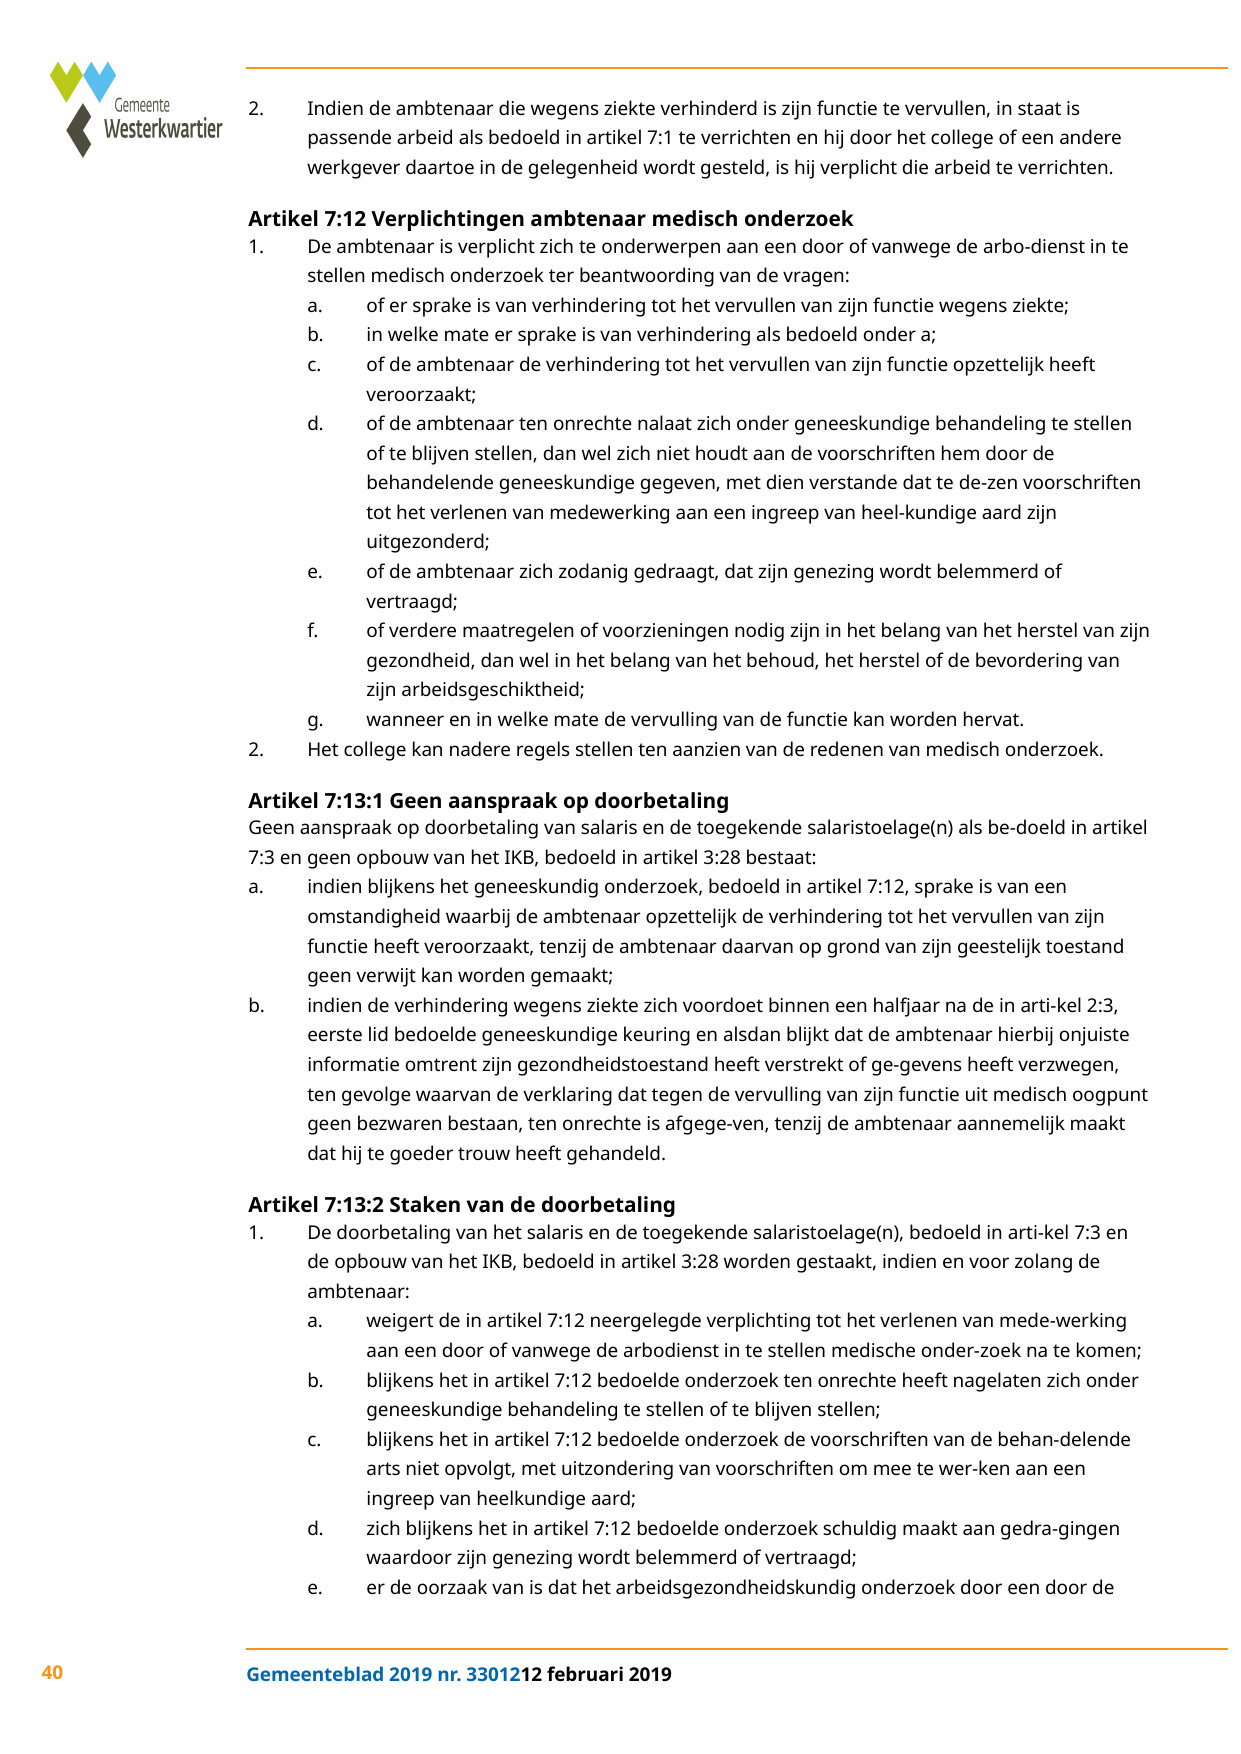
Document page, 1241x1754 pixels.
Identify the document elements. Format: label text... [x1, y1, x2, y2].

list Het college kan nadere regels stellen ten aanzien van de redenen van medisch onderzoek. [248, 736, 1152, 761]
list weigert de in artikel 7:12 neergelegde verplichting tot het verlenen van mede-werking aan een door of vanwege de arbodienst in te stellen medische onder-zoek na te komen; [307, 1308, 1152, 1363]
list wanneer en in welke mate de vervulling van de functie kan worden hervat. [307, 706, 1152, 732]
list of de ambtenaar de verhindering tot het vervullen van zijn functie opzettelijk heeft veroorzaakt; [307, 351, 1152, 406]
list zich blijkens het in artikel 7:12 bedoelde onderzoek schuldig maakt aan gedra-gingen waardoor zijn genezing wordt belemmerd of vertraagd; [307, 1515, 1152, 1570]
list indien blijkens het geneeskundig onderzoek, bedoeld in artikel 7:12, sprake is van een omstandigheid waarbij de ambtenaar opzettelijk de verhindering tot het vervullen van zijn functie heeft veroorzaakt, tenzij de ambtenaar daarvan op grond van zijn geestelijk toestand geen verwijt kan worden gemaakt; [248, 874, 1152, 988]
list of de ambtenaar ten onrechte nalaat zich onder geneeskundige behandeling te stellen of te blijven stellen, dan wel zich niet houdt aan de voorschriften hem door de behandelende geneeskundige gegeven, met dien verstande dat te de-zen voorschriften tot het verlenen van medewerking aan een ingreep van heel-kundige aard zijn uitgezonderd; [307, 410, 1152, 554]
picture [41, 47, 231, 172]
list blijkens het in artikel 7:12 bedoelde onderzoek de voorschriften van de behan-delende arts niet opvolgt, met uitzondering van voorschriften om mee te wer-ken aan een ingreep van heelkundige aard; [307, 1426, 1152, 1511]
text Geen aanspraak op doorbetaling van salaris en de toegekende salaristoelage(n) als be-doeld in artikel 7:3 en geen opbouw van het IKB, bedoeld in artikel 3:28 bestaat: [248, 814, 1152, 870]
text Artikel 7:12 Verplichtingen ambtenaar medisch onderzoek [248, 204, 1152, 233]
list of de ambtenaar zich zodanig gedraagt, dat zijn genezing wordt belemmerd of vertraagd; [307, 558, 1152, 613]
list of er sprake is van verhindering tot het vervullen van zijn functie wegens ziekte; [307, 292, 1152, 318]
list in welke mate er sprake is van verhindering als bedoeld onder a; [307, 322, 1152, 347]
text Artikel 7:13:2 Staken van de doorbetaling [248, 1190, 1152, 1219]
list Indien de ambtenaar die wegens ziekte verhinderd is zijn functie te vervullen, in staat is passende arbeid als bedoeld in artikel 7:1 te verrichten en hij door het college of een andere werkgever daartoe in de gelegenheid wordt gesteld, is hij verplicht die arbeid te verrichten. [248, 95, 1152, 180]
list of verdere maatregelen of voorzieningen nodig zijn in het belang van het herstel van zijn gezondheid, dan wel in het belang van het behoud, het herstel of de bevordering van zijn arbeidsgeschiktheid; [307, 617, 1152, 702]
list indien de verhindering wegens ziekte zich voordoet binnen een halfjaar na de in arti-kel 2:3, eerste lid bedoelde geneeskundige keuring en alsdan blijkt dat de ambtenaar hierbij onjuiste informatie omtrent zijn gezondheidstoestand heeft verstrekt of ge-gevens heeft verzwegen, ten gevolge waarvan de verklaring dat tegen de vervulling van zijn functie uit medisch oogpunt geen bezwaren bestaan, ten onrechte is afgege-ven, tenzij de ambtenaar aannemelijk maakt dat hij te goeder trouw heeft gehandeld. [248, 992, 1152, 1166]
list De ambtenaar is verplicht zich te onderwerpen aan een door of vanwege de arbo-dienst in te stellen medisch onderzoek ter beantwoording van de vragen: [248, 233, 1152, 288]
list blijkens het in artikel 7:12 bedoelde onderzoek ten onrechte heeft nagelaten zich onder geneeskundige behandeling te stellen of te blijven stellen; [307, 1367, 1152, 1422]
list er de oorzaak van is dat het arbeidsgezondheidskundig onderzoek door een door de [307, 1574, 1152, 1599]
text Artikel 7:13:1 Geen aanspraak op doorbetaling [248, 786, 1152, 814]
list De doorbetaling van het salaris en de toegekende salaristoelage(n), bedoeld in arti-kel 7:3 en de opbouw van het IKB, bedoeld in artikel 3:28 worden gestaakt, indien en voor zolang de ambtenaar: [248, 1219, 1152, 1304]
